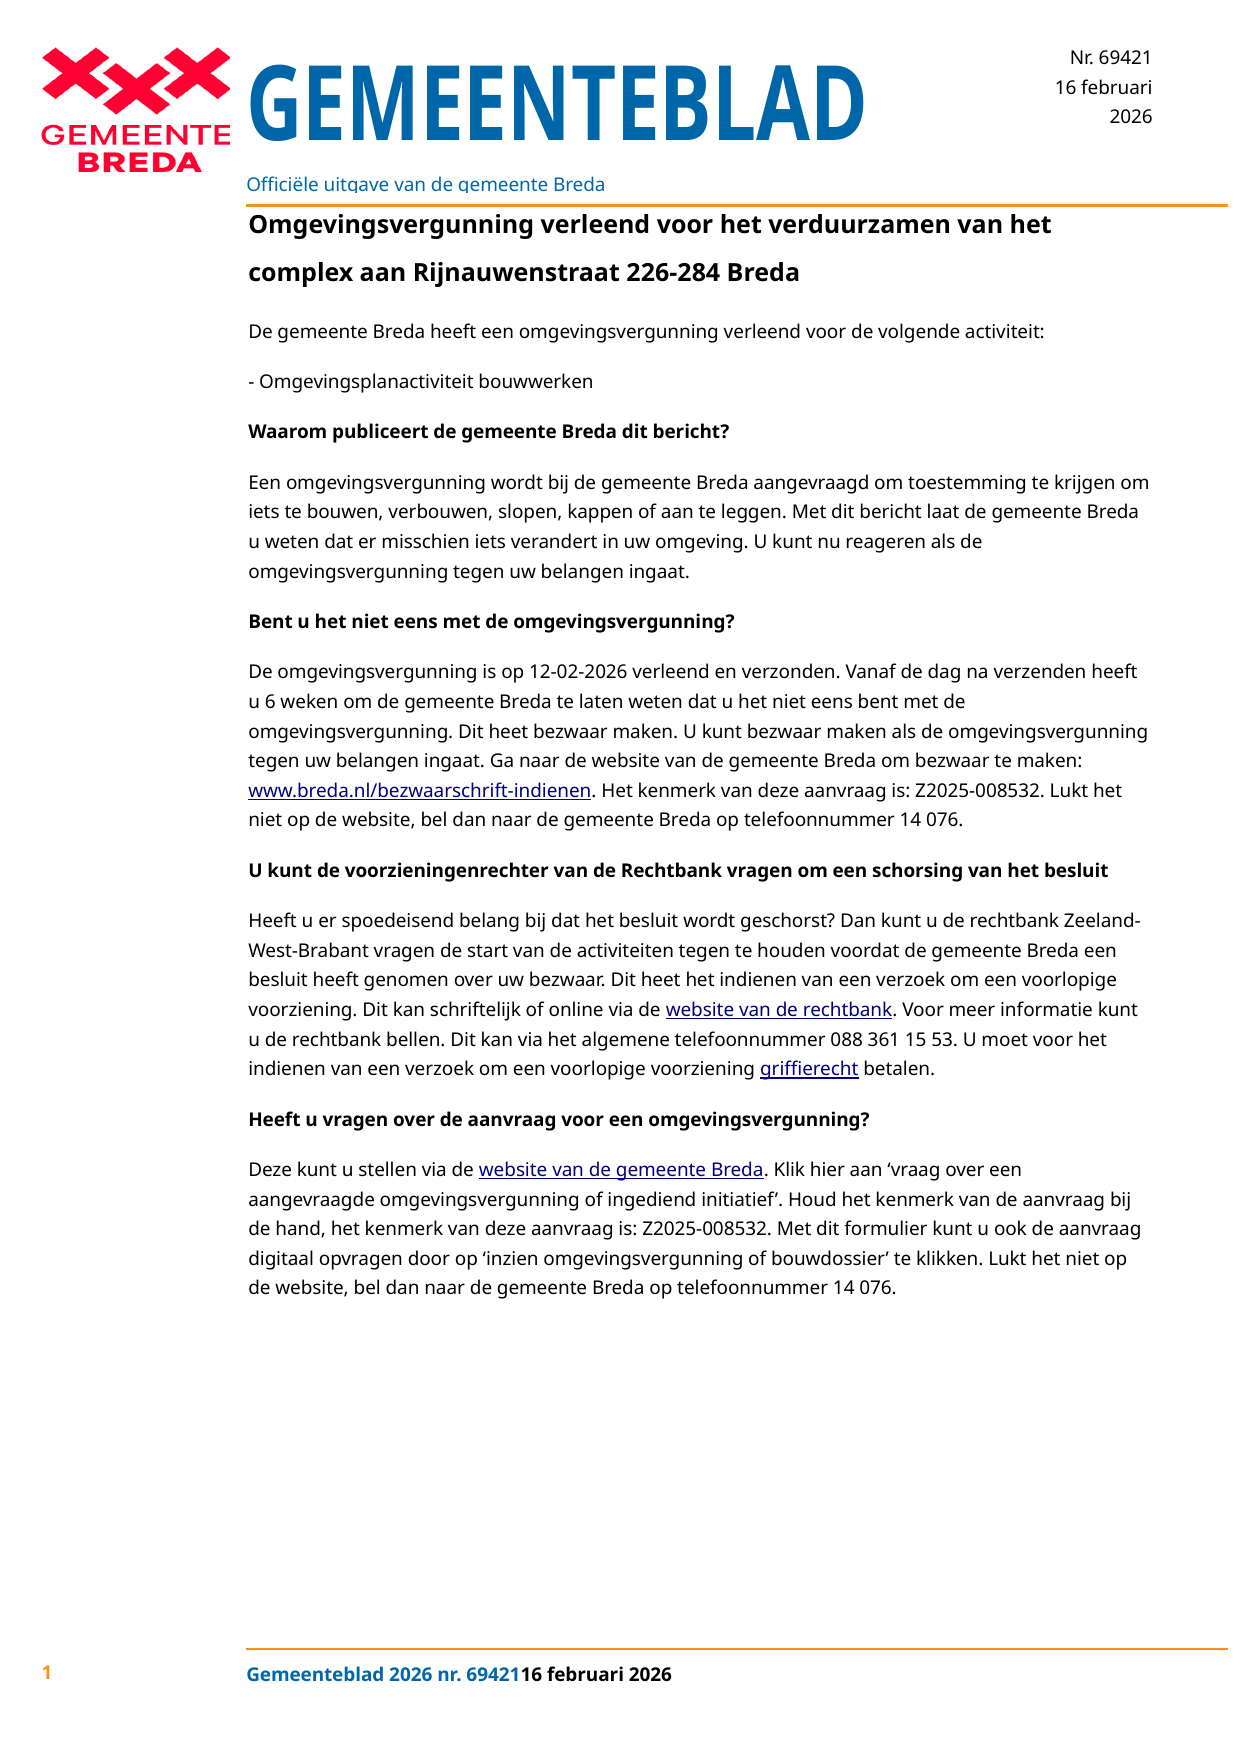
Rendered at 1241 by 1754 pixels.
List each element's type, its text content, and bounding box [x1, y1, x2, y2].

text Omgevingsvergunning verleend voor het verduurzamen van het complex aan Rijnauwenstraat 226-284 Breda [248, 207, 1152, 288]
text Heeft u vragen over de aanvraag voor een omgevingsvergunning? [248, 1106, 1152, 1132]
picture [41, 47, 231, 172]
text Een omgevingsvergunning wordt bij de gemeente Breda aangevraagd om toestemming te krijgen om iets te bouwen, verbouwen, slopen, kappen of aan te leggen. Met dit bericht laat de gemeente Breda u weten dat er misschien iets verandert in uw omgeving. U kunt nu reageren als de omgevingsvergunning tegen uw belangen ingaat. [248, 469, 1152, 584]
text - Omgevingsplanactiviteit bouwwerken [248, 368, 1152, 394]
text De gemeente Breda heeft een omgevingsvergunning verleend voor de volgende activiteit: [248, 318, 1152, 344]
text De omgevingsvergunning is op 12-02-2026 verleend en verzonden. Vanaf de dag na verzenden heeft u 6 weken om de gemeente Breda te laten weten dat u het niet eens bent met de omgevingsvergunning. Dit heet bezwaar maken. U kunt bezwaar maken als de omgevingsvergunning tegen uw belangen ingaat. Ga naar de website van de gemeente Breda om bezwaar te maken: www.breda.nl/bezwaarschrift-indienen. Het kenmerk van deze aanvraag is: Z2025-008532. Lukt het niet op de website, bel dan naar de gemeente Breda op telefoonnummer 14 076. [248, 659, 1152, 832]
text U kunt de voorzieningenrechter van de Rechtbank vragen om een schorsing van het besluit [248, 857, 1152, 883]
text Deze kunt u stellen via de website van de gemeente Breda. Klik hier aan ‘vraag over een aangevraagde omgevingsvergunning of ingediend initiatief’. Houd het kenmerk van de aanvraag bij de hand, het kenmerk van deze aanvraag is: Z2025-008532. Met dit formulier kunt u ook de aanvraag digitaal opvragen door op ‘inzien omgevingsvergunning of bouwdossier’ te klikken. Lukt het niet op de website, bel dan naar de gemeente Breda op telefoonnummer 14 076. [248, 1156, 1152, 1300]
text Heeft u er spoedeisend belang bij dat het besluit wordt geschorst? Dan kunt u de rechtbank Zeeland-West-Brabant vragen de start van de activiteiten tegen te houden voordat de gemeente Breda een besluit heeft genomen over uw bezwaar. Dit heet het indienen van een verzoek om een voorlopige voorziening. Dit kan schriftelijk of online via de website van de rechtbank. Voor meer informatie kunt u de rechtbank bellen. Dit kan via het algemene telefoonnummer 088 361 15 53. U moet voor het indienen van een verzoek om een voorlopige voorziening griffierecht betalen. [248, 907, 1152, 1081]
text Waarom publiceert de gemeente Breda dit bericht? [248, 419, 1152, 444]
text Bent u het niet eens met de omgevingsvergunning? [248, 608, 1152, 634]
